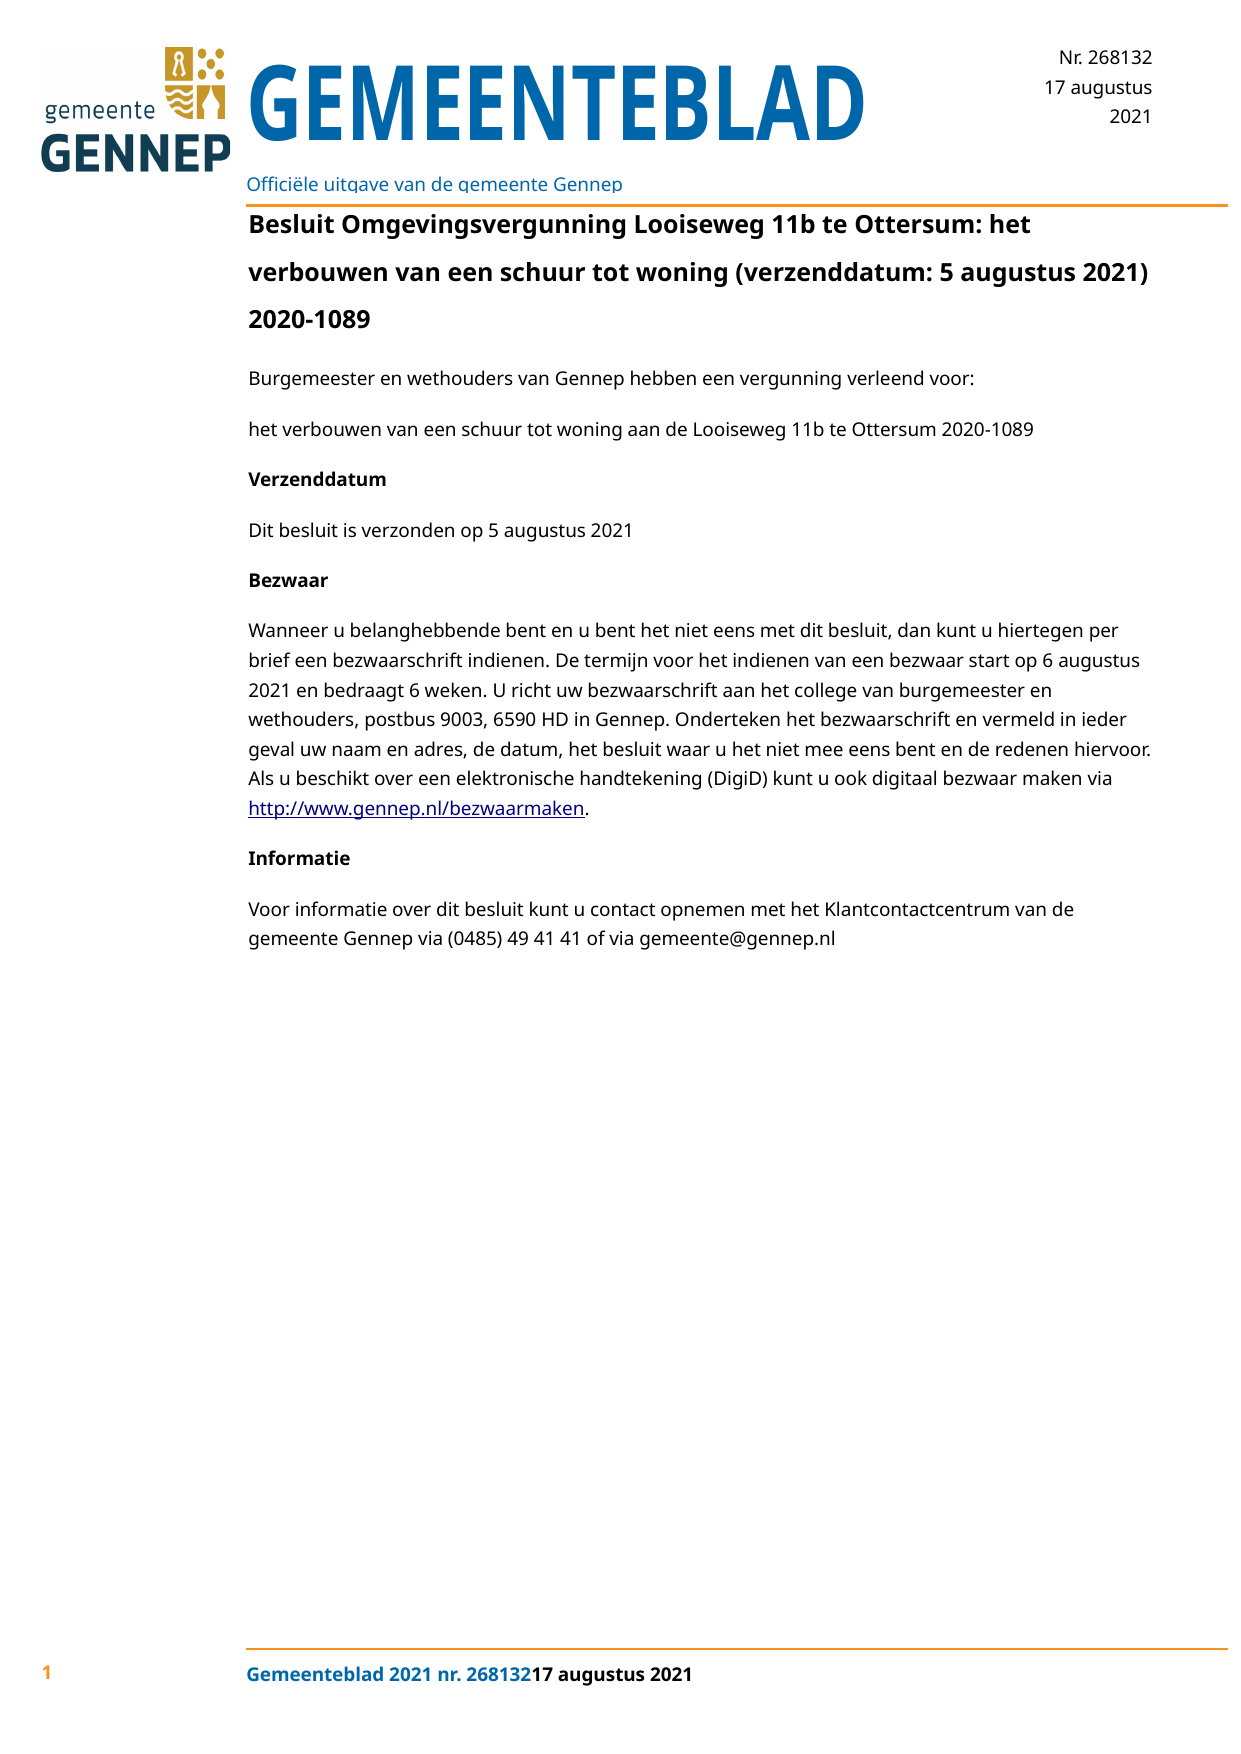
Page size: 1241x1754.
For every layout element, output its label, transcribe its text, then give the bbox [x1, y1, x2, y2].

text Wanneer u belanghebbende bent en u bent het niet eens met dit besluit, dan kunt u hiertegen per brief een bezwaarschrift indienen. De termijn voor het indienen van een bezwaar start op 6 augustus 2021 en bedraagt 6 weken. U richt uw bezwaarschrift aan het college van burgemeester en wethouders, postbus 9003, 6590 HD in Gennep. Onderteken het bezwaarschrift en vermeld in ieder geval uw naam en adres, de datum, het besluit waar u het niet mee eens bent en de redenen hiervoor. Als u beschikt over een elektronische handtekening (DigiD) kunt u ook digitaal bezwaar maken via http://www.gennep.nl/bezwaarmaken. [248, 618, 1152, 821]
text Burgemeester en wethouders van Gennep hebben een vergunning verleend voor: [248, 366, 1152, 391]
text Verzenddatum [248, 466, 1152, 492]
text het verbouwen van een schuur tot woning aan de Looiseweg 11b te Ottersum 2020-1089 [248, 416, 1152, 442]
text Informatie [248, 846, 1152, 871]
text Bezwaar [248, 567, 1152, 593]
text Voor informatie over dit besluit kunt u contact opnemen met het Klantcontactcentrum van de gemeente Gennep via (0485) 49 41 41 of via gemeente@gennep.nl [248, 896, 1152, 951]
text Besluit Omgevingsvergunning Looiseweg 11b te Ottersum: het verbouwen van een schuur tot woning (verzenddatum: 5 augustus 2021) 2020-1089 [248, 207, 1152, 336]
text Dit besluit is verzonden op 5 augustus 2021 [248, 517, 1152, 542]
picture [41, 47, 231, 172]
